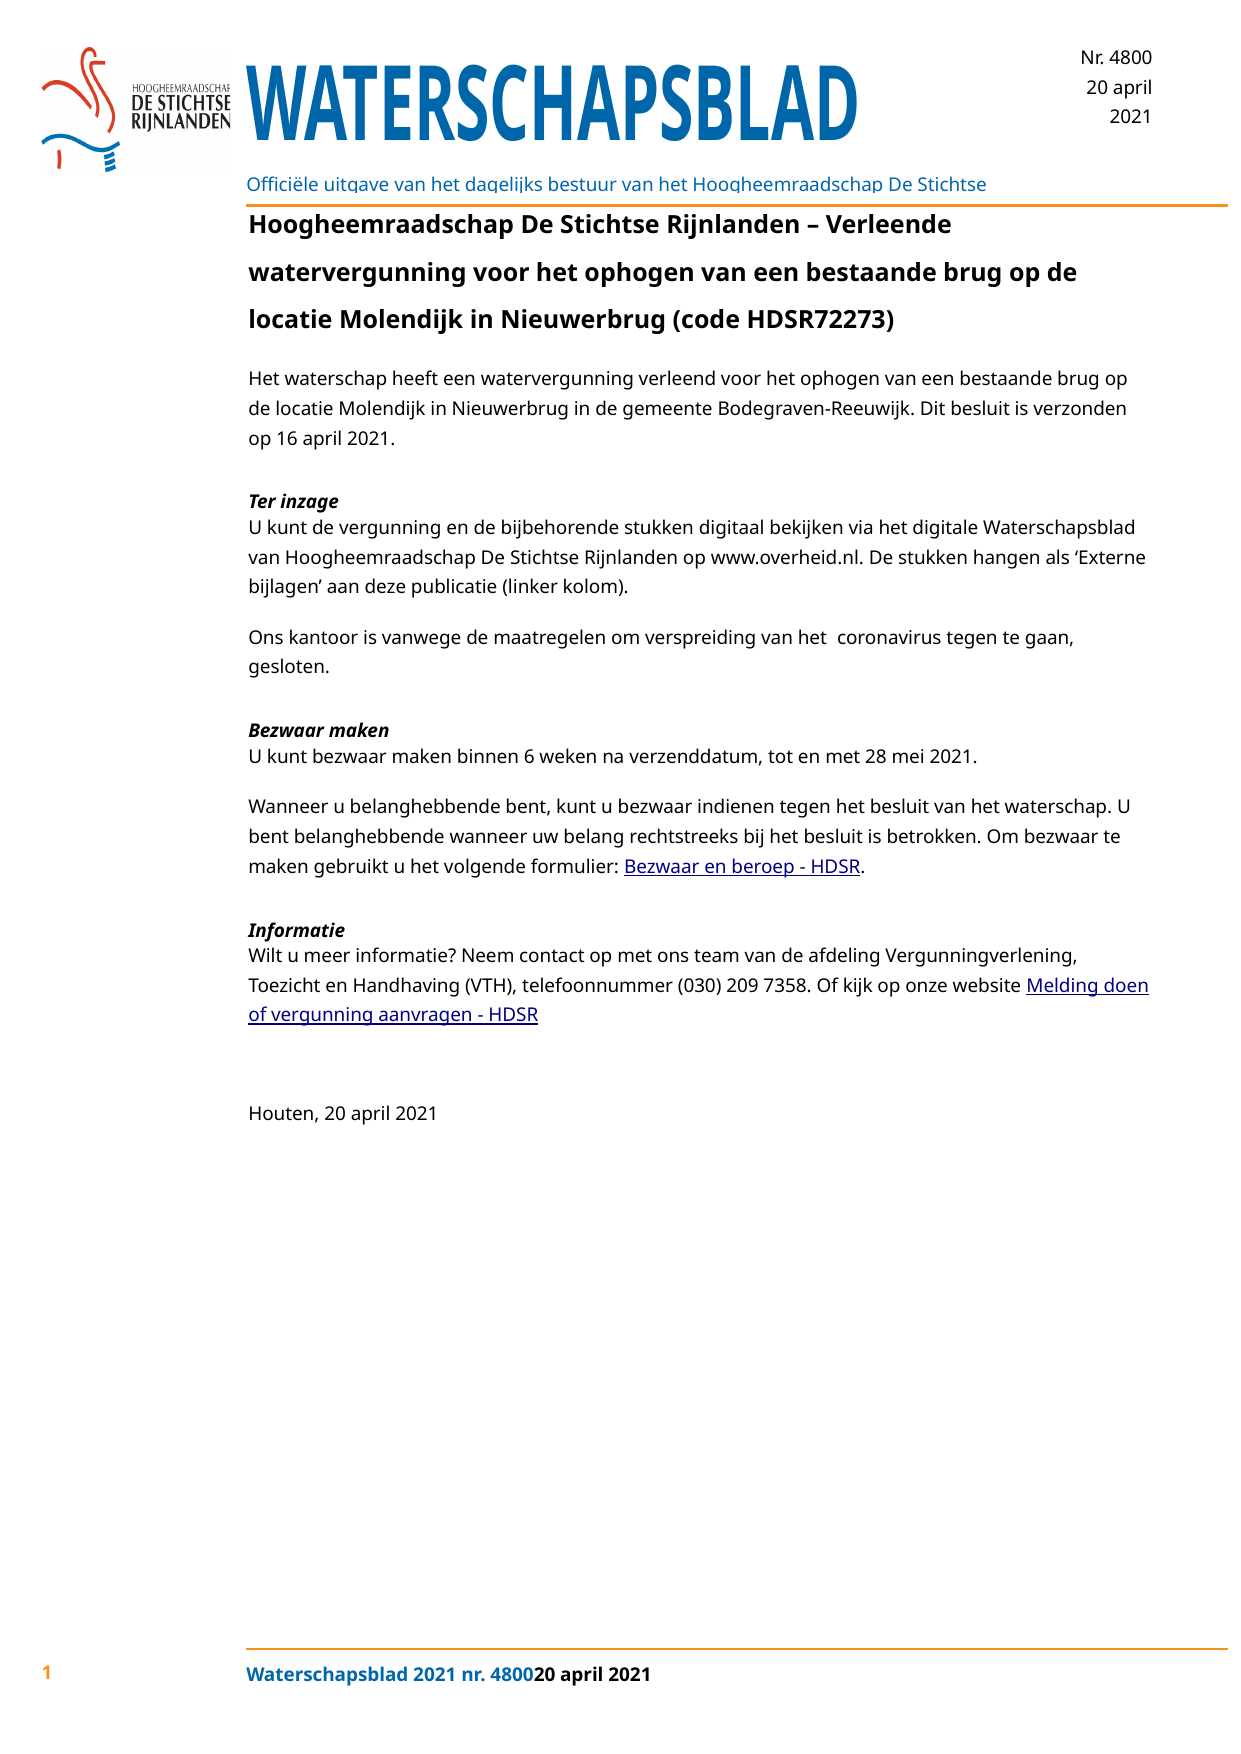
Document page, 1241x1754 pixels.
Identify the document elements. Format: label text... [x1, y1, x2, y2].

text Hoogheemraadschap De Stichtse Rijnlanden – Verleende watervergunning voor het ophogen van een bestaande brug op de locatie Molendijk in Nieuwerbrug (code HDSR72273) [248, 207, 1152, 336]
picture [41, 47, 231, 172]
text Ter inzage [248, 489, 1152, 514]
text Het waterschap heeft een watervergunning verleend voor het ophogen van een bestaande brug op de locatie Molendijk in Nieuwerbrug in de gemeente Bodegraven-Reeuwijk. Dit besluit is verzonden op 16 april 2021. [248, 366, 1152, 450]
text U kunt de vergunning en de bijbehorende stukken digitaal bekijken via het digitale Waterschapsblad van Hoogheemraadschap De Stichtse Rijnlanden op www.overheid.nl. De stukken hangen als ‘Externe bijlagen’ aan deze publicatie (linker kolom). [248, 514, 1152, 599]
text Bezwaar maken [248, 717, 1152, 743]
text Houten, 20 april 2021 [248, 1100, 1152, 1126]
text Informatie [248, 917, 1152, 942]
text U kunt bezwaar maken binnen 6 weken na verzenddatum, tot en met 28 mei 2021. [248, 743, 1152, 769]
text Wanneer u belanghebbende bent, kunt u bezwaar indienen tegen het besluit van het waterschap. U bent belanghebbende wanneer uw belang rechtstreeks bij het besluit is betrokken. Om bezwaar te maken gebruikt u het volgende formulier: Bezwaar en beroep - HDSR. [248, 794, 1152, 878]
text Ons kantoor is vanwege de maatregelen om verspreiding van het coronavirus tegen te gaan, gesloten. [248, 624, 1152, 679]
text Wilt u meer informatie? Neem contact op met ons team van de afdeling Vergunningverlening, Toezicht en Handhaving (VTH), telefoonnummer (030) 209 7358. Of kijk op onze website Melding doen of vergunning aanvragen - HDSR [248, 942, 1152, 1027]
